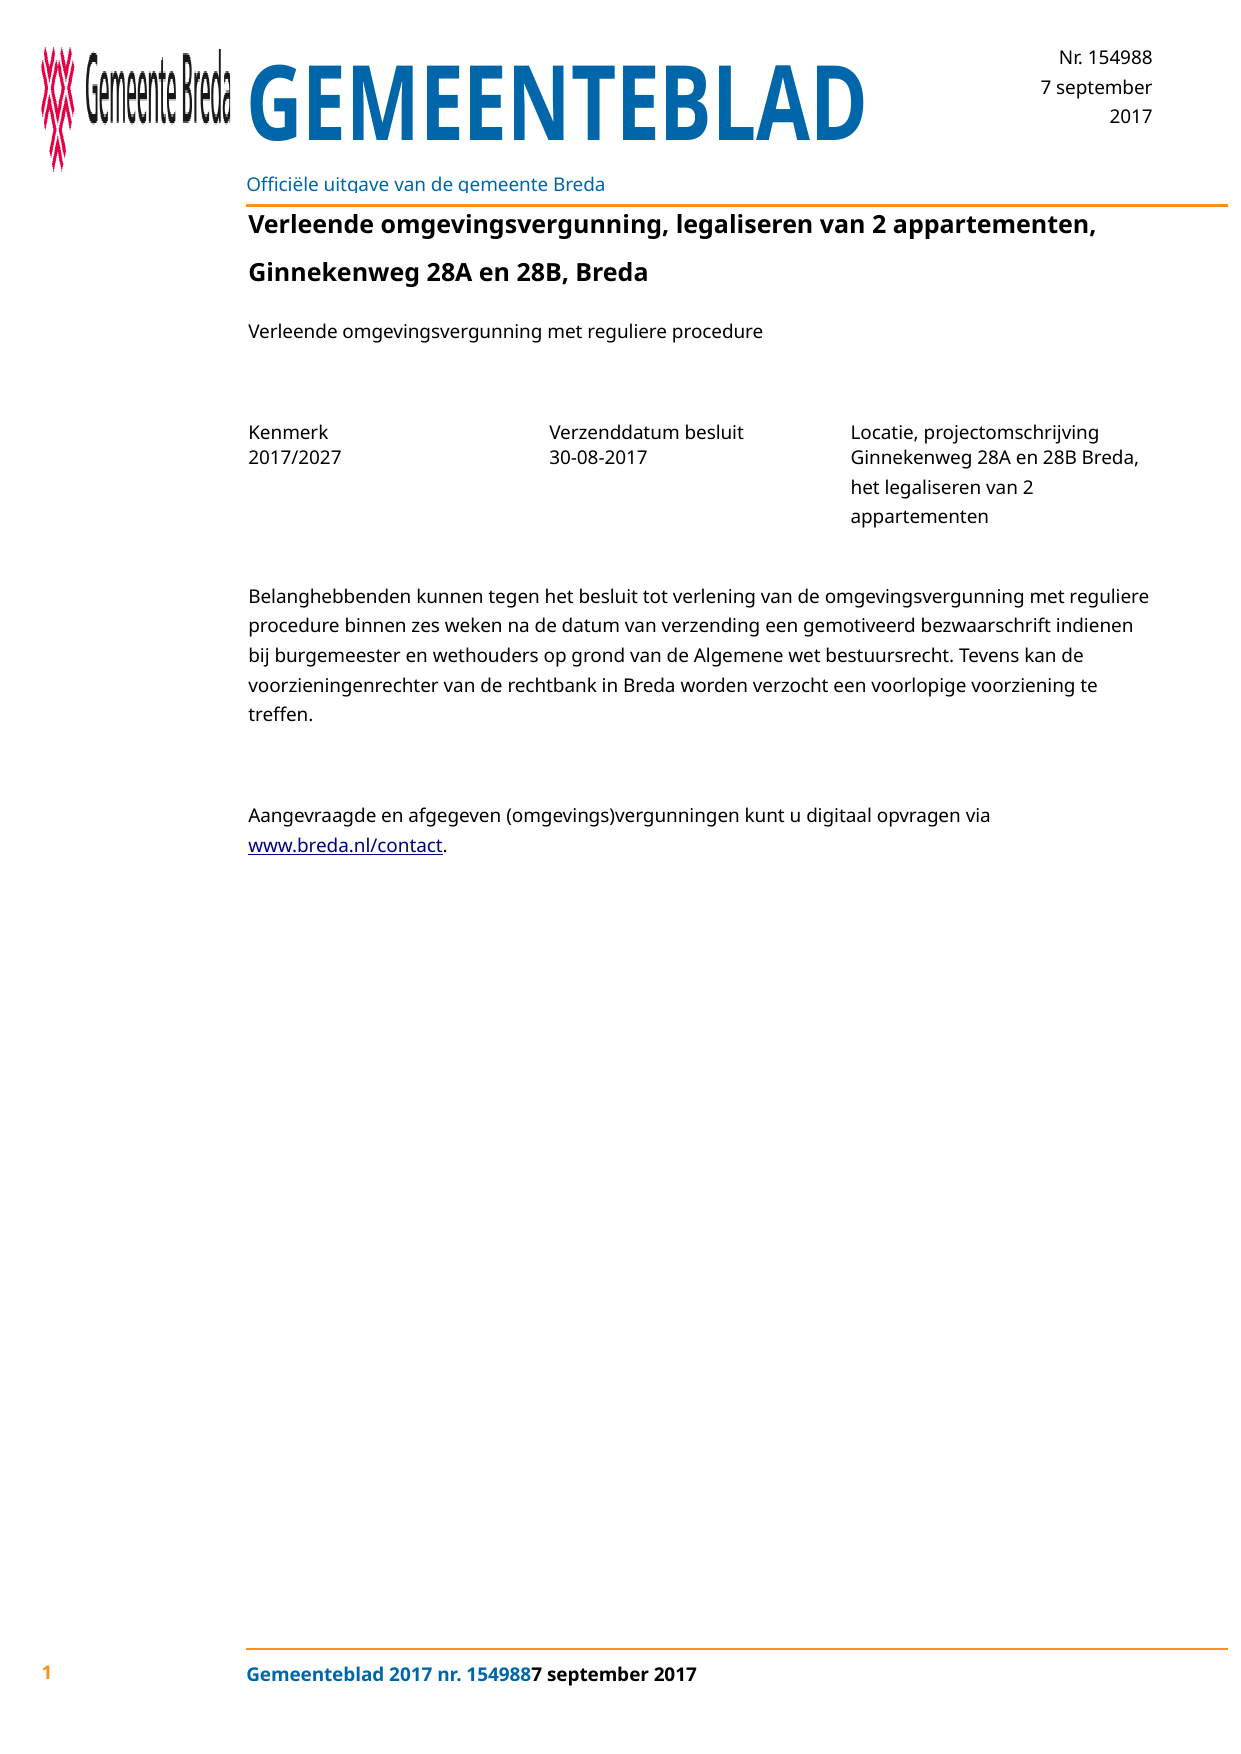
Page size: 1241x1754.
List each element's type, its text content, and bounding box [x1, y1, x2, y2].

text Aangevraagde en afgegeven (omgevings)vergunningen kunt u digitaal opvragen via www.breda.nl/contact. [248, 802, 1152, 858]
table_cell 2017/2027 [248, 445, 549, 529]
table_header Locatie, projectomschrijving [850, 419, 1152, 444]
picture [41, 47, 231, 172]
table_header Verzenddatum besluit [549, 419, 850, 444]
text Verleende omgevingsvergunning met reguliere procedure [248, 318, 1152, 344]
table_cell 30-08-2017 [549, 445, 850, 529]
table_cell Ginnekenweg 28A en 28B Breda, het legaliseren van 2 appartementen [850, 445, 1152, 529]
table_header Kenmerk [248, 419, 549, 444]
text Verleende omgevingsvergunning, legaliseren van 2 appartementen, Ginnekenweg 28A en 28B, Breda [248, 207, 1152, 288]
text Belanghebbenden kunnen tegen het besluit tot verlening van de omgevingsvergunning met reguliere procedure binnen zes weken na de datum van verzending een gemotiveerd bezwaarschrift indienen bij burgemeester en wethouders op grond van de Algemene wet bestuursrecht. Tevens kan de voorzieningenrechter van de rechtbank in Breda worden verzocht een voorlopige voorziening te treffen. [248, 583, 1152, 727]
